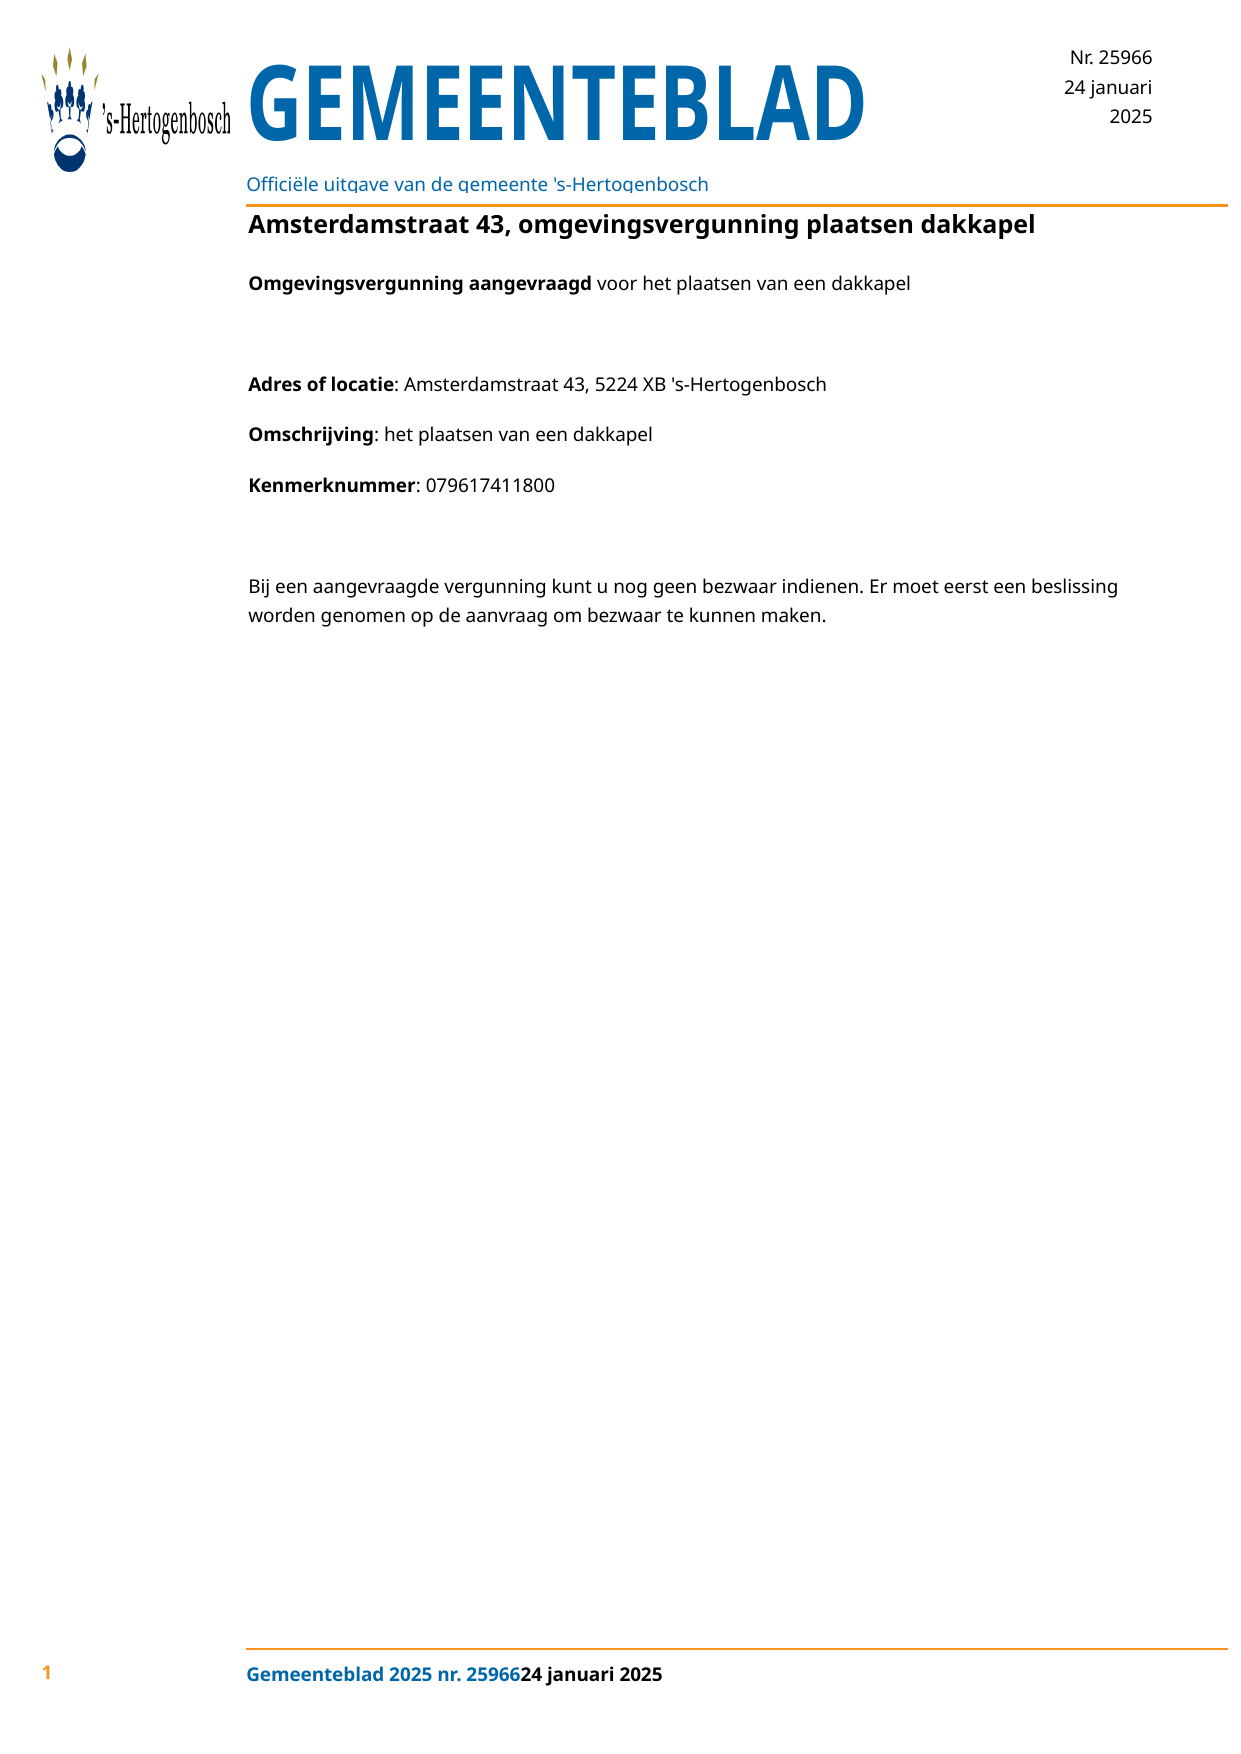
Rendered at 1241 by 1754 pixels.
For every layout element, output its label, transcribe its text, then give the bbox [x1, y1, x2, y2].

text Amsterdamstraat 43, omgevingsvergunning plaatsen dakkapel [248, 207, 1152, 241]
text Adres of locatie: Amsterdamstraat 43, 5224 XB 's-Hertogenbosch [248, 371, 1152, 397]
text Omschrijving: het plaatsen van een dakkapel [248, 422, 1152, 447]
text Omgevingsvergunning aangevraagd voor het plaatsen van een dakkapel [248, 270, 1152, 296]
text Bij een aangevraagde vergunning kunt u nog geen bezwaar indienen. Er moet eerst een beslissing worden genomen op de aanvraag om bezwaar te kunnen maken. [248, 573, 1152, 628]
picture [41, 47, 231, 172]
text Kenmerknummer: 079617411800 [248, 472, 1152, 498]
